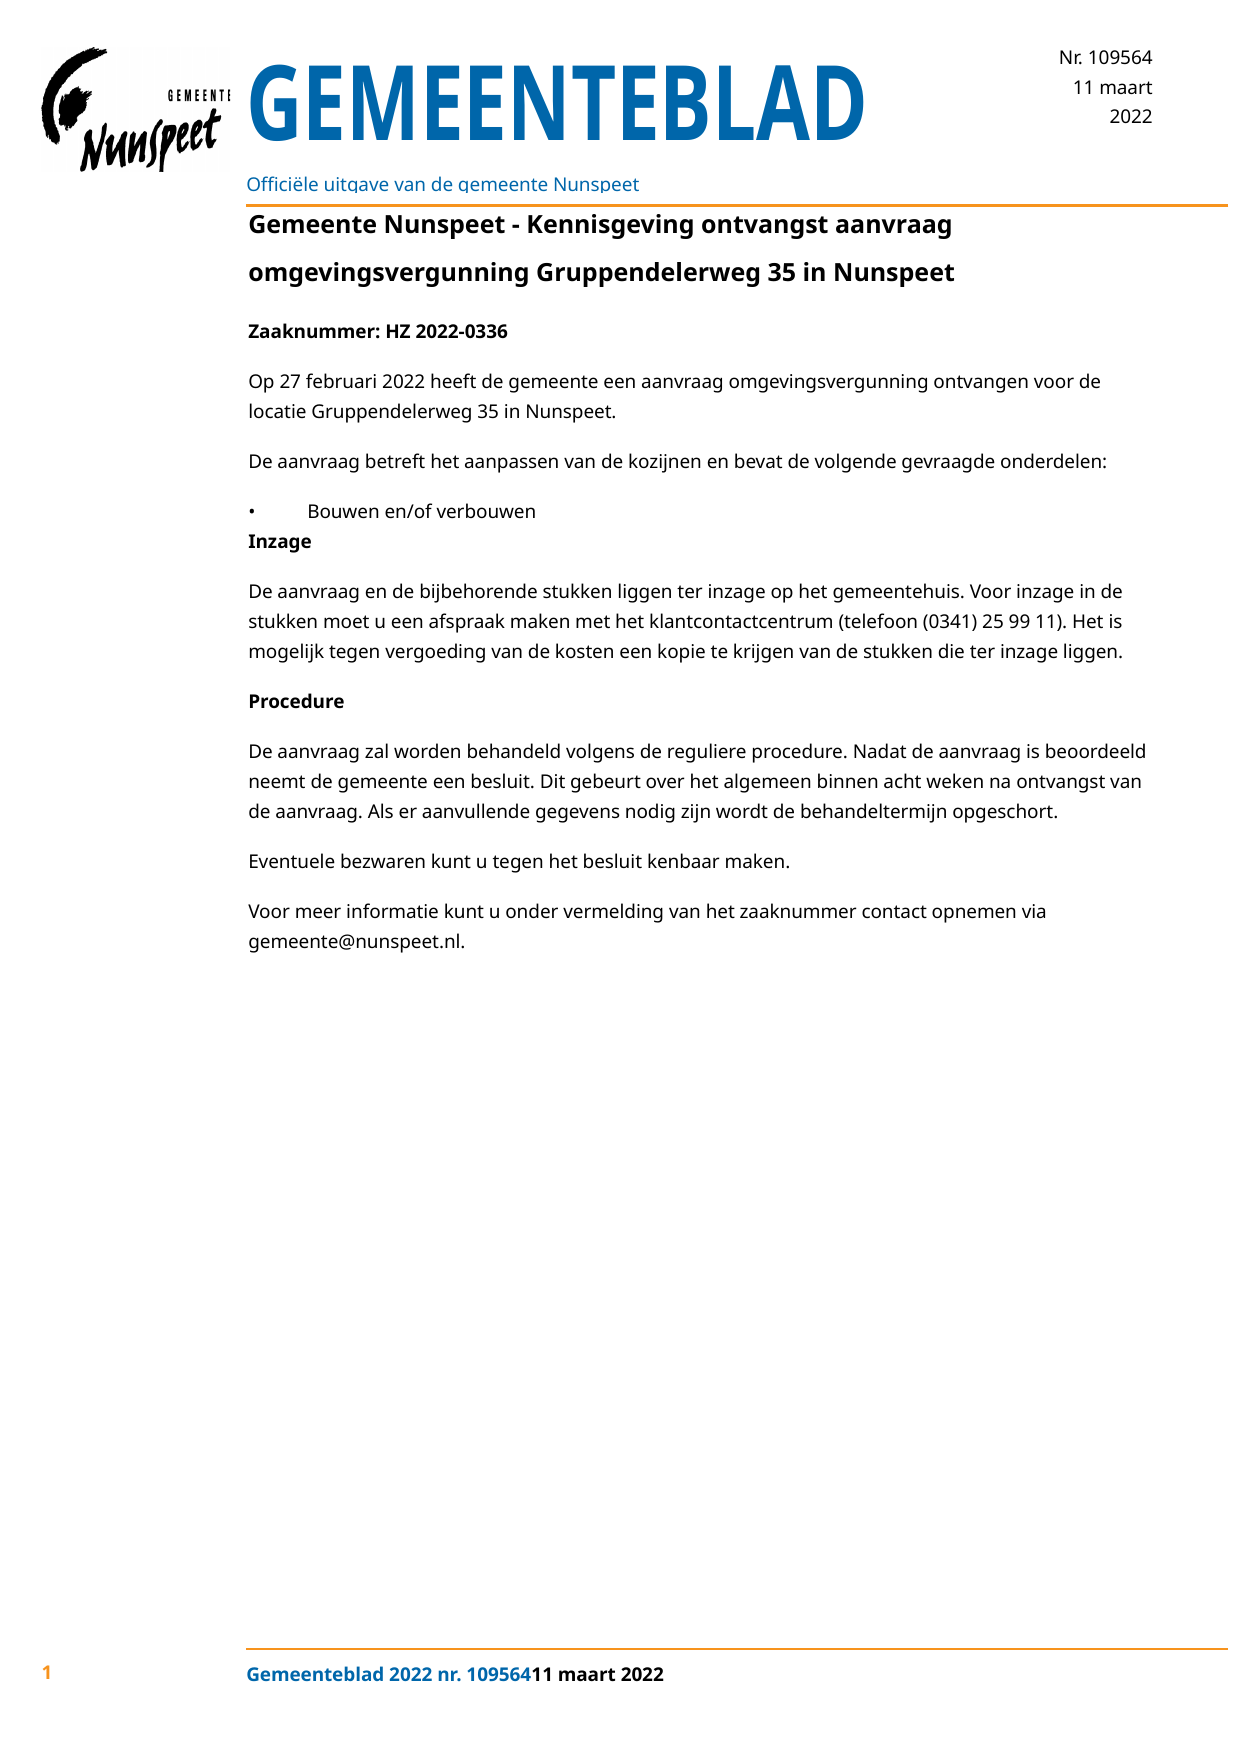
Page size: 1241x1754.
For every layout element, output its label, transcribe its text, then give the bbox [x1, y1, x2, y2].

list Bouwen en/of verbouwen [248, 499, 1152, 524]
text Inzage [248, 528, 1152, 554]
text Zaaknummer: HZ 2022-0336 [248, 318, 1152, 344]
picture [41, 47, 231, 172]
text De aanvraag betreft het aanpassen van de kozijnen en bevat de volgende gevraagde onderdelen: [248, 448, 1152, 474]
text De aanvraag en de bijbehorende stukken liggen ter inzage op het gemeentehuis. Voor inzage in de stukken moet u een afspraak maken met het klantcontactcentrum (telefoon (0341) 25 99 11). Het is mogelijk tegen vergoeding van de kosten een kopie te krijgen van de stukken die ter inzage liggen. [248, 579, 1152, 664]
text Voor meer informatie kunt u onder vermelding van het zaaknummer contact opnemen via gemeente@nunspeet.nl. [248, 899, 1152, 954]
text Op 27 februari 2022 heeft de gemeente een aanvraag omgevingsvergunning ontvangen voor de locatie Gruppendelerweg 35 in Nunspeet. [248, 368, 1152, 424]
text De aanvraag zal worden behandeld volgens de reguliere procedure. Nadat de aanvraag is beoordeeld neemt de gemeente een besluit. Dit gebeurt over het algemeen binnen acht weken na ontvangst van de aanvraag. Als er aanvullende gegevens nodig zijn wordt de behandeltermijn opgeschort. [248, 739, 1152, 824]
text Gemeente Nunspeet - Kennisgeving ontvangst aanvraag omgevingsvergunning Gruppendelerweg 35 in Nunspeet [248, 207, 1152, 288]
text Eventuele bezwaren kunt u tegen het besluit kenbaar maken. [248, 848, 1152, 874]
text Procedure [248, 688, 1152, 714]
